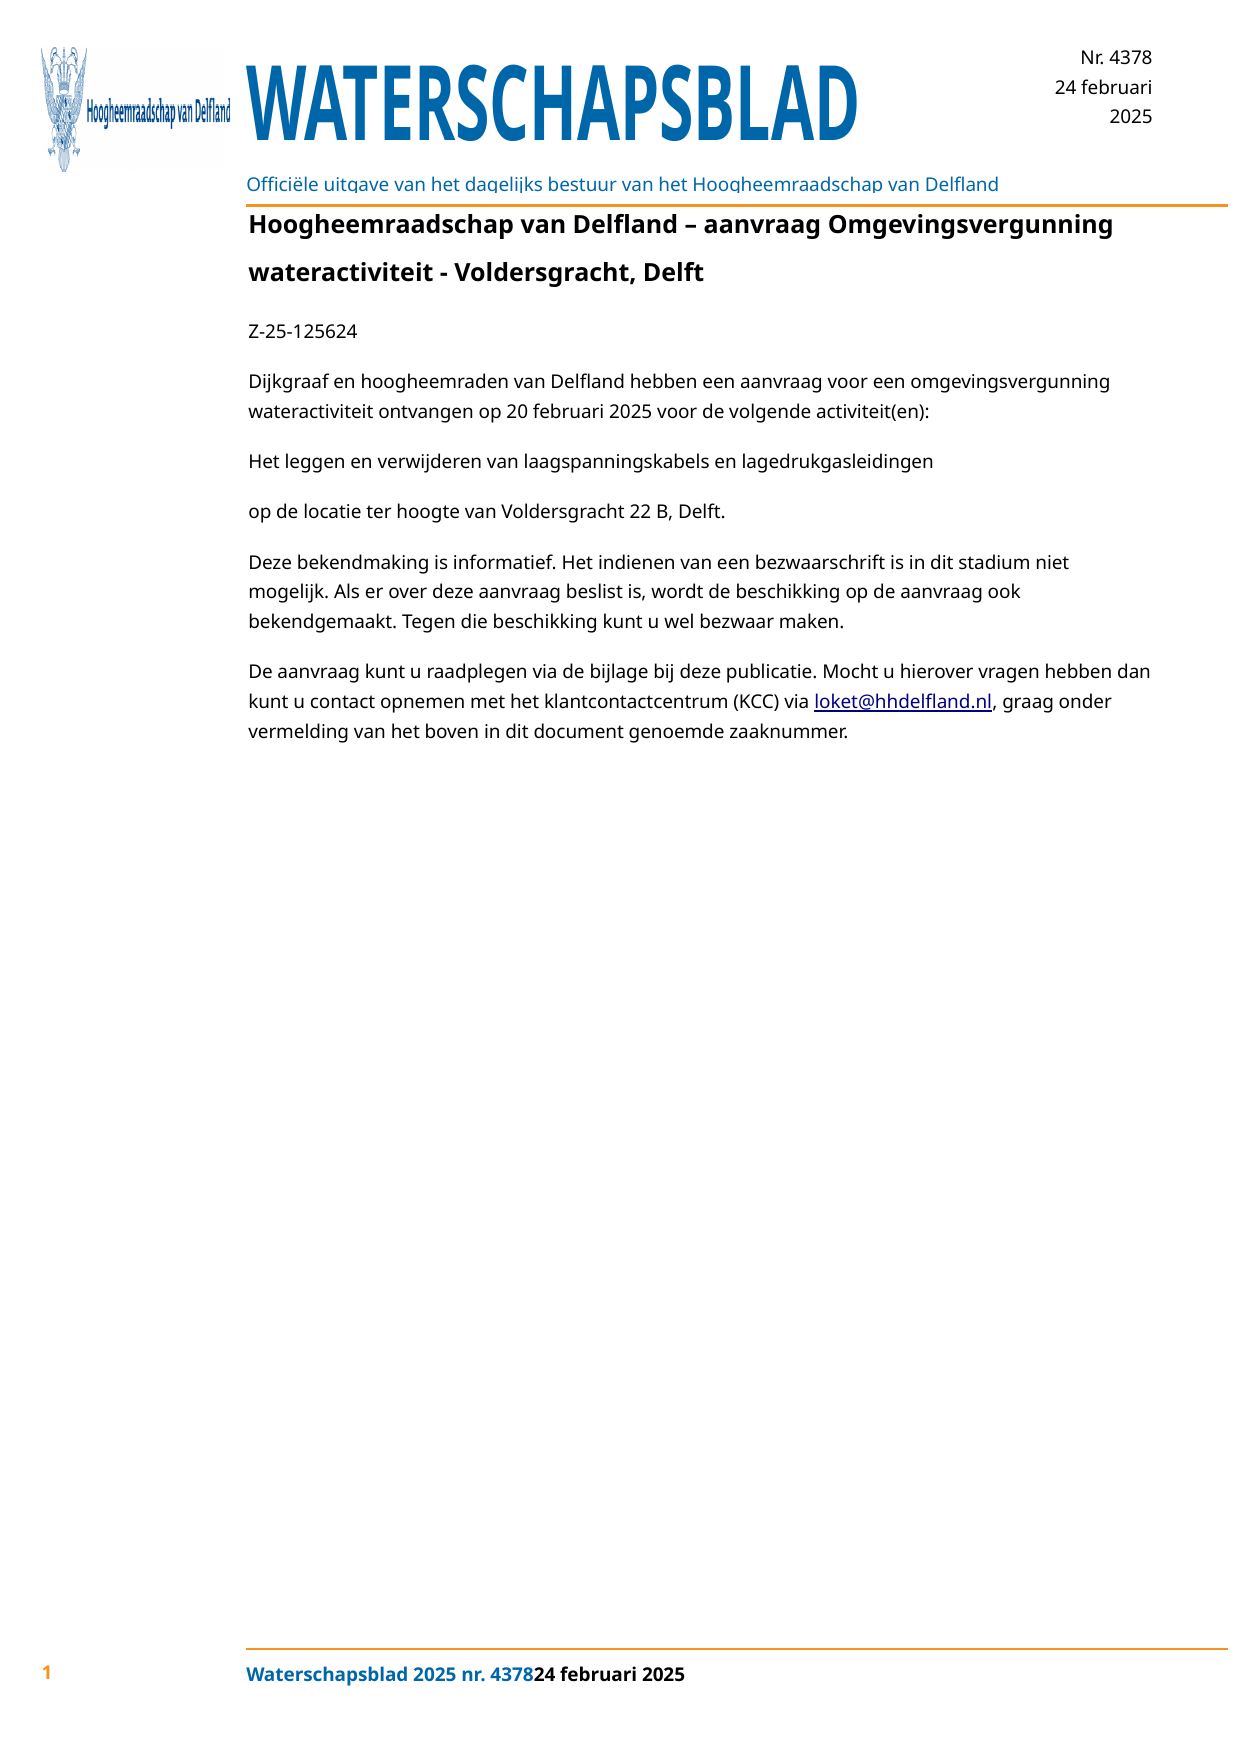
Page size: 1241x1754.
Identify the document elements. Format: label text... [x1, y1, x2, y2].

text Het leggen en verwijderen van laagspanningskabels en lagedrukgasleidingen [248, 448, 1152, 474]
text Deze bekendmaking is informatief. Het indienen van een bezwaarschrift is in dit stadium niet mogelijk. Als er over deze aanvraag beslist is, wordt de beschikking op de aanvraag ook bekendgemaakt. Tegen die beschikking kunt u wel bezwaar maken. [248, 549, 1152, 634]
picture [41, 47, 231, 172]
text op de locatie ter hoogte van Voldersgracht 22 B, Delft. [248, 499, 1152, 524]
text Hoogheemraadschap van Delfland – aanvraag Omgevingsvergunning wateractiviteit - Voldersgracht, Delft [248, 207, 1152, 288]
text Dijkgraaf en hoogheemraden van Delfland hebben een aanvraag voor een omgevingsvergunning wateractiviteit ontvangen op 20 februari 2025 voor de volgende activiteit(en): [248, 368, 1152, 424]
text De aanvraag kunt u raadplegen via de bijlage bij deze publicatie. Mocht u hierover vragen hebben dan kunt u contact opnemen met het klantcontactcentrum (KCC) via loket@hhdelfland.nl, graag onder vermelding van het boven in dit document genoemde zaaknummer. [248, 659, 1152, 744]
text Z-25-125624 [248, 318, 1152, 344]
